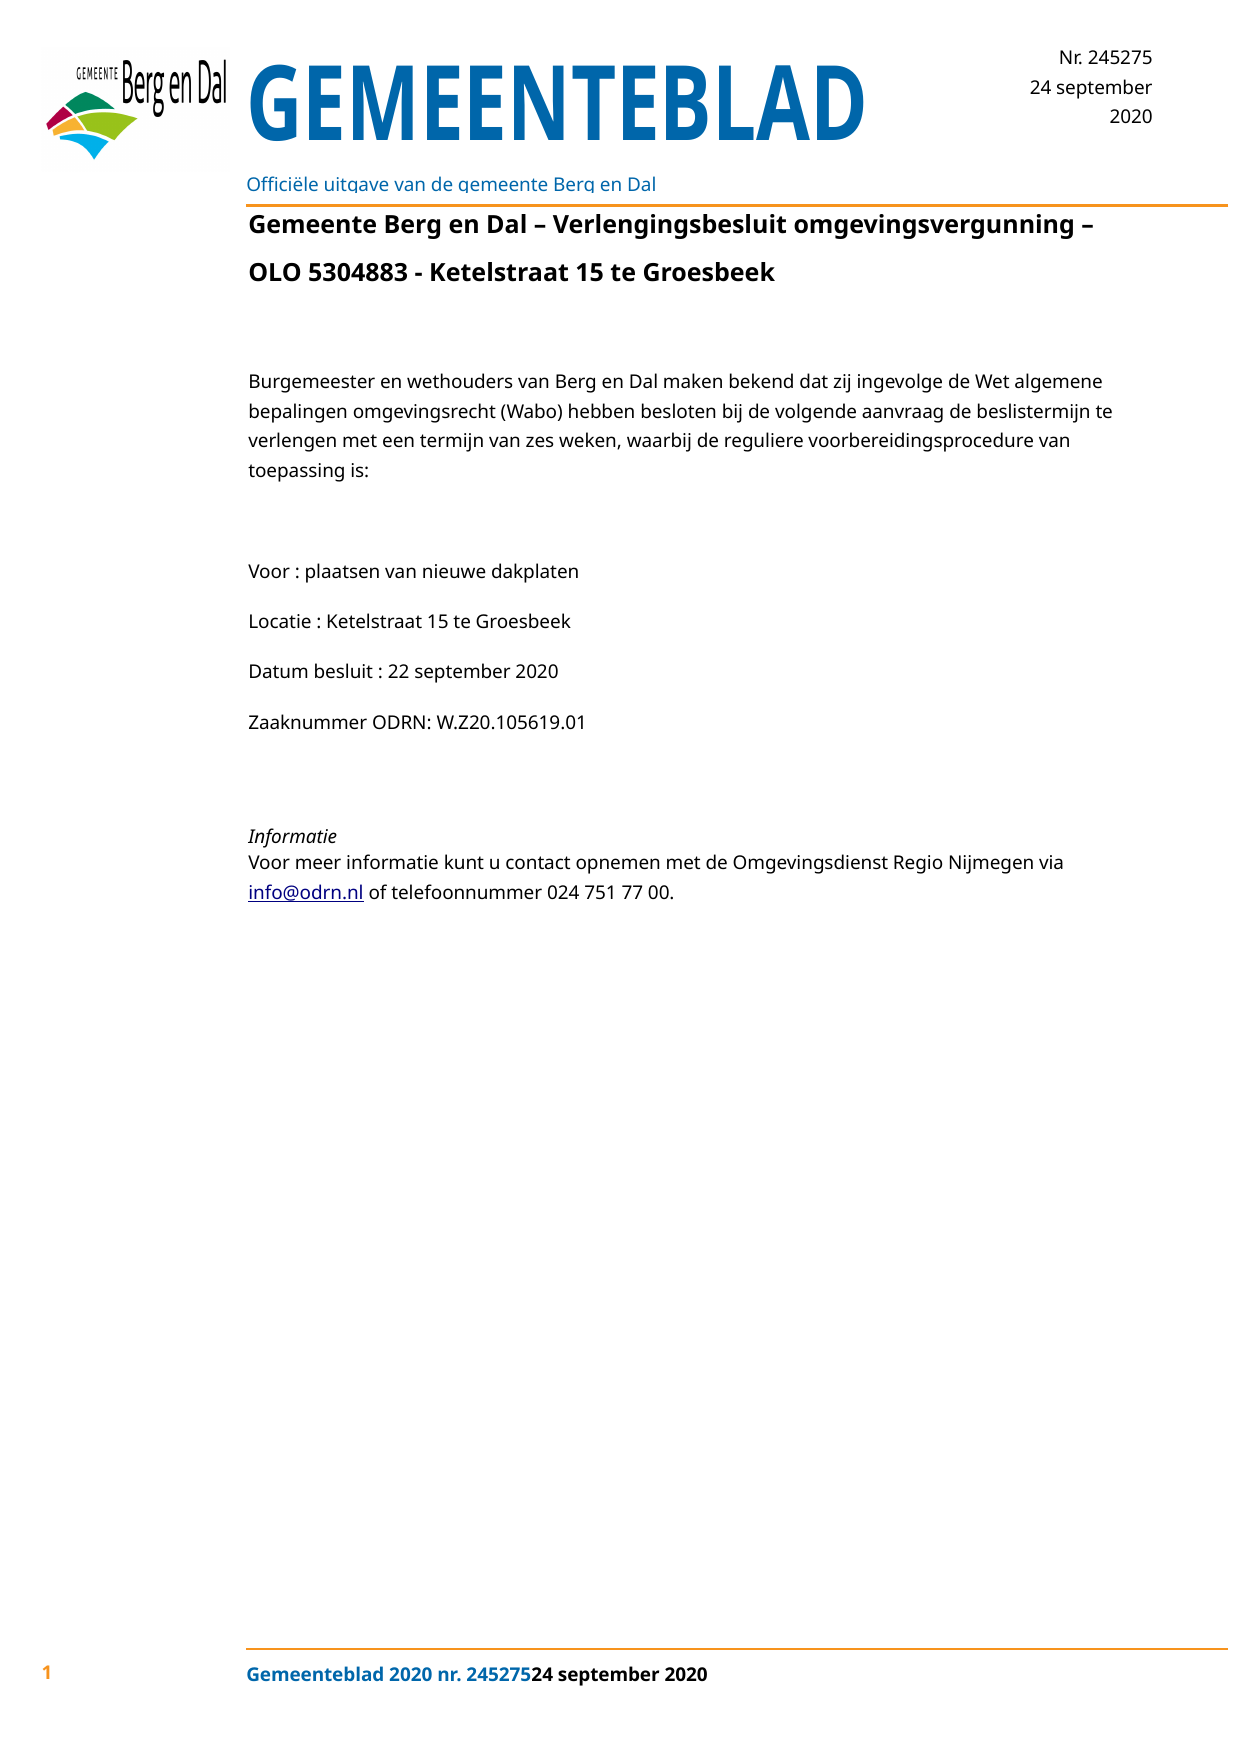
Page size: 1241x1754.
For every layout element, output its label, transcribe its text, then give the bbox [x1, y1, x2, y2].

text Gemeente Berg en Dal – Verlengingsbesluit omgevingsvergunning – OLO 5304883 - Ketelstraat 15 te Groesbeek [248, 207, 1152, 288]
picture [41, 47, 231, 172]
text Voor : plaatsen van nieuwe dakplaten [248, 558, 1152, 584]
text Zaaknummer ODRN: W.Z20.105619.01 [248, 709, 1152, 735]
text Voor meer informatie kunt u contact opnemen met de Omgevingsdienst Regio Nijmegen via info@odrn.nl of telefoonnummer 024 751 77 00. [248, 849, 1152, 904]
text Informatie [248, 823, 1152, 849]
text Burgemeester en wethouders van Berg en Dal maken bekend dat zij ingevolge de Wet algemene bepalingen omgevingsrecht (Wabo) hebben besloten bij de volgende aanvraag de beslistermijn te verlengen met een termijn van zes weken, waarbij de reguliere voorbereidingsprocedure van toepassing is: [248, 368, 1152, 483]
text Datum besluit : 22 september 2020 [248, 659, 1152, 684]
text Locatie : Ketelstraat 15 te Groesbeek [248, 608, 1152, 634]
